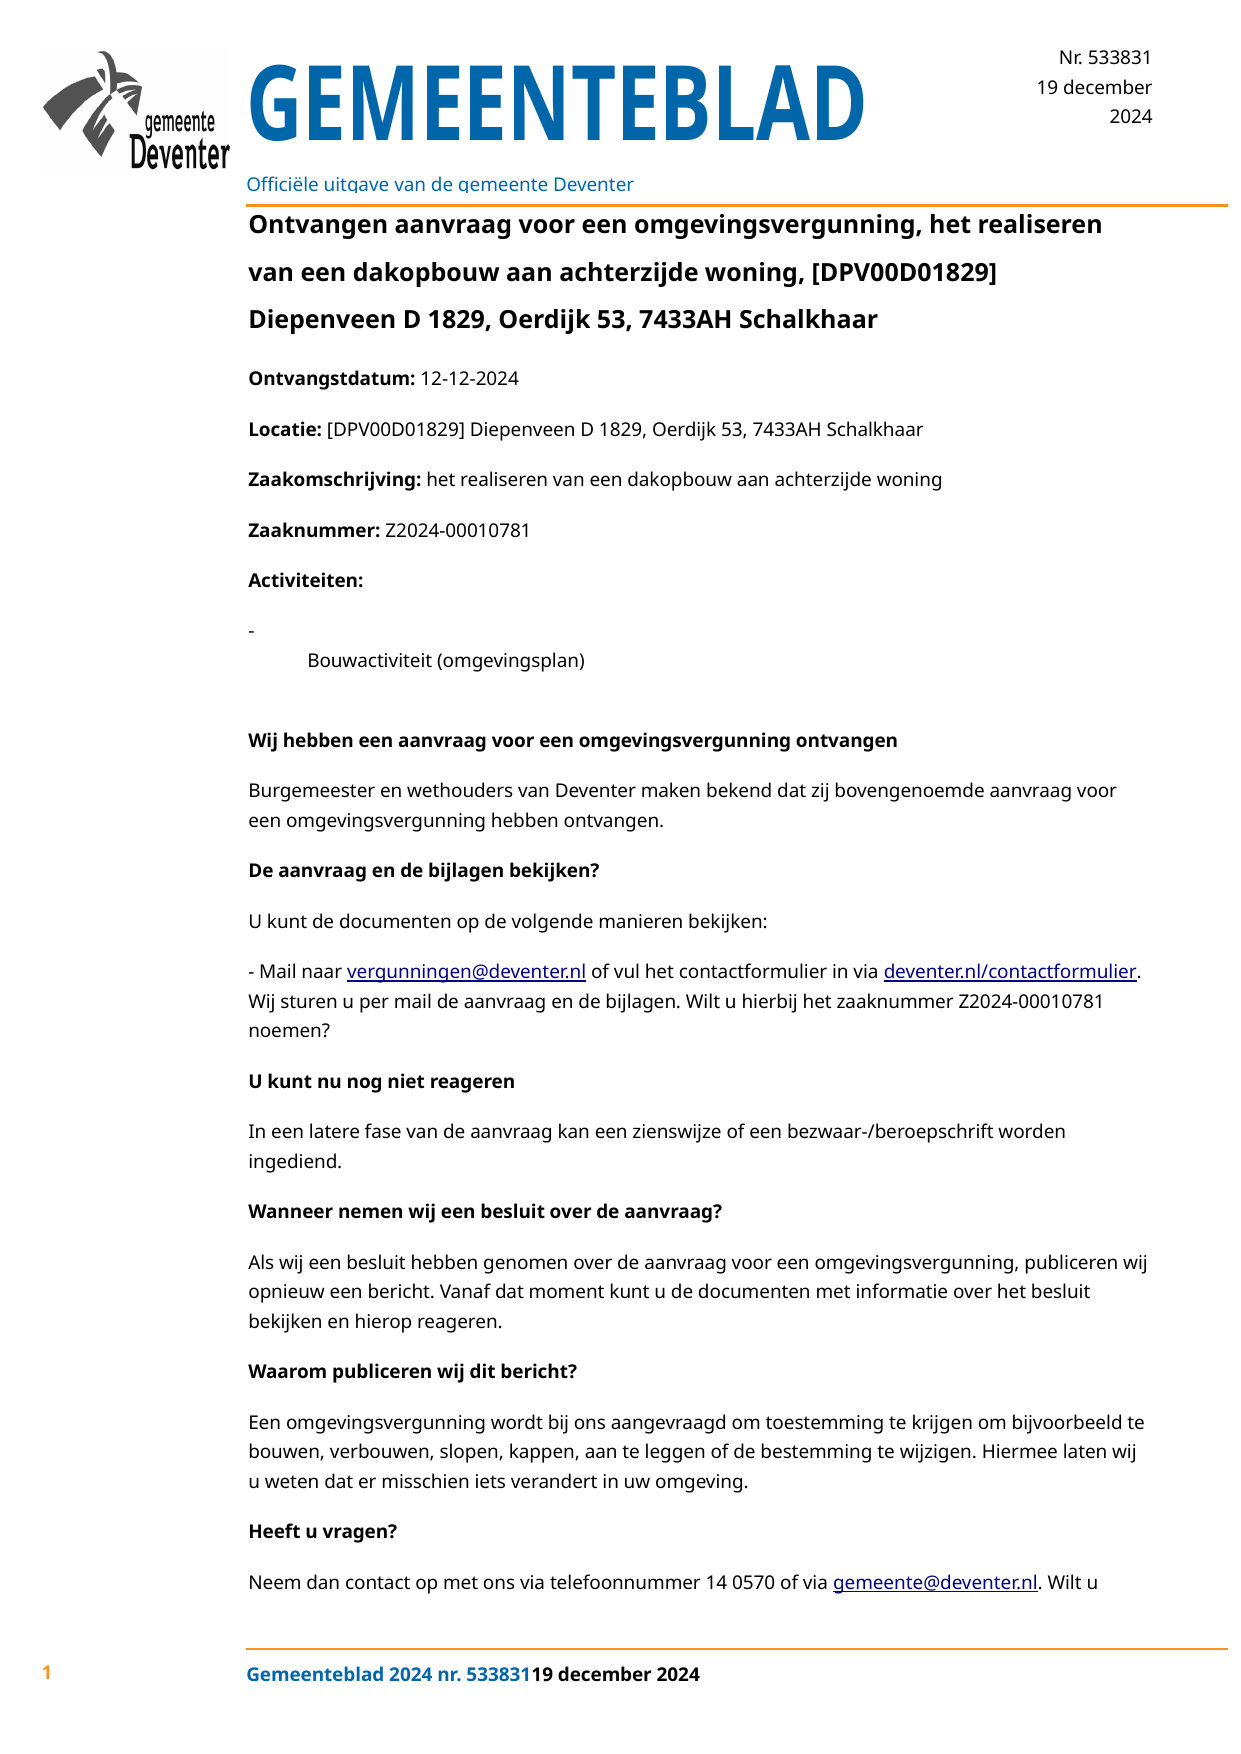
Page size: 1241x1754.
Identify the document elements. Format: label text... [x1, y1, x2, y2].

text In een latere fase van de aanvraag kan een zienswijze of een bezwaar-/beroepschrift worden ingediend. [248, 1118, 1152, 1174]
text Ontvangen aanvraag voor een omgevingsvergunning, het realiseren van een dakopbouw aan achterzijde woning, [DPV00D01829] Diepenveen D 1829, Oerdijk 53, 7433AH Schalkhaar [248, 207, 1152, 336]
text Activiteiten: [248, 567, 1152, 593]
text De aanvraag en de bijlagen bekijken? [248, 858, 1152, 883]
text Een omgevingsvergunning wordt bij ons aangevraagd om toestemming te krijgen om bijvoorbeeld te bouwen, verbouwen, slopen, kappen, aan te leggen of de bestemming te wijzigen. Hiermee laten wij u weten dat er misschien iets verandert in uw omgeving. [248, 1409, 1152, 1494]
text U kunt de documenten op de volgende manieren bekijken: [248, 908, 1152, 934]
text - Mail naar vergunningen@deventer.nl of vul het contactformulier in via deventer.nl/contactformulier. Wij sturen u per mail de aanvraag en de bijlagen. Wilt u hierbij het zaaknummer Z2024-00010781 noemen? [248, 958, 1152, 1043]
text Burgemeester en wethouders van Deventer maken bekend dat zij bovengenoemde aanvraag voor een omgevingsvergunning hebben ontvangen. [248, 778, 1152, 833]
picture [41, 47, 231, 172]
text Zaaknummer: Z2024-00010781 [248, 517, 1152, 542]
text Zaakomschrijving: het realiseren van een dakopbouw aan achterzijde woning [248, 466, 1152, 492]
text Ontvangstdatum: 12-12-2024 [248, 366, 1152, 391]
text Als wij een besluit hebben genomen over de aanvraag voor een omgevingsvergunning, publiceren wij opnieuw een bericht. Vanaf dat moment kunt u de documenten met informatie over het besluit bekijken en hierop reageren. [248, 1249, 1152, 1334]
text Wanneer nemen wij een besluit over de aanvraag? [248, 1198, 1152, 1224]
text U kunt nu nog niet reageren [248, 1068, 1152, 1094]
text Heeft u vragen? [248, 1518, 1152, 1544]
text Neem dan contact op met ons via telefoonnummer 14 0570 of via gemeente@deventer.nl. Wilt u [248, 1569, 1152, 1594]
text Wij hebben een aanvraag voor een omgevingsvergunning ontvangen [248, 727, 1152, 753]
text Locatie: [DPV00D01829] Diepenveen D 1829, Oerdijk 53, 7433AH Schalkhaar [248, 416, 1152, 442]
list Bouwactiviteit (omgevingsplan) [248, 647, 1152, 673]
text Waarom publiceren wij dit bericht? [248, 1358, 1152, 1384]
